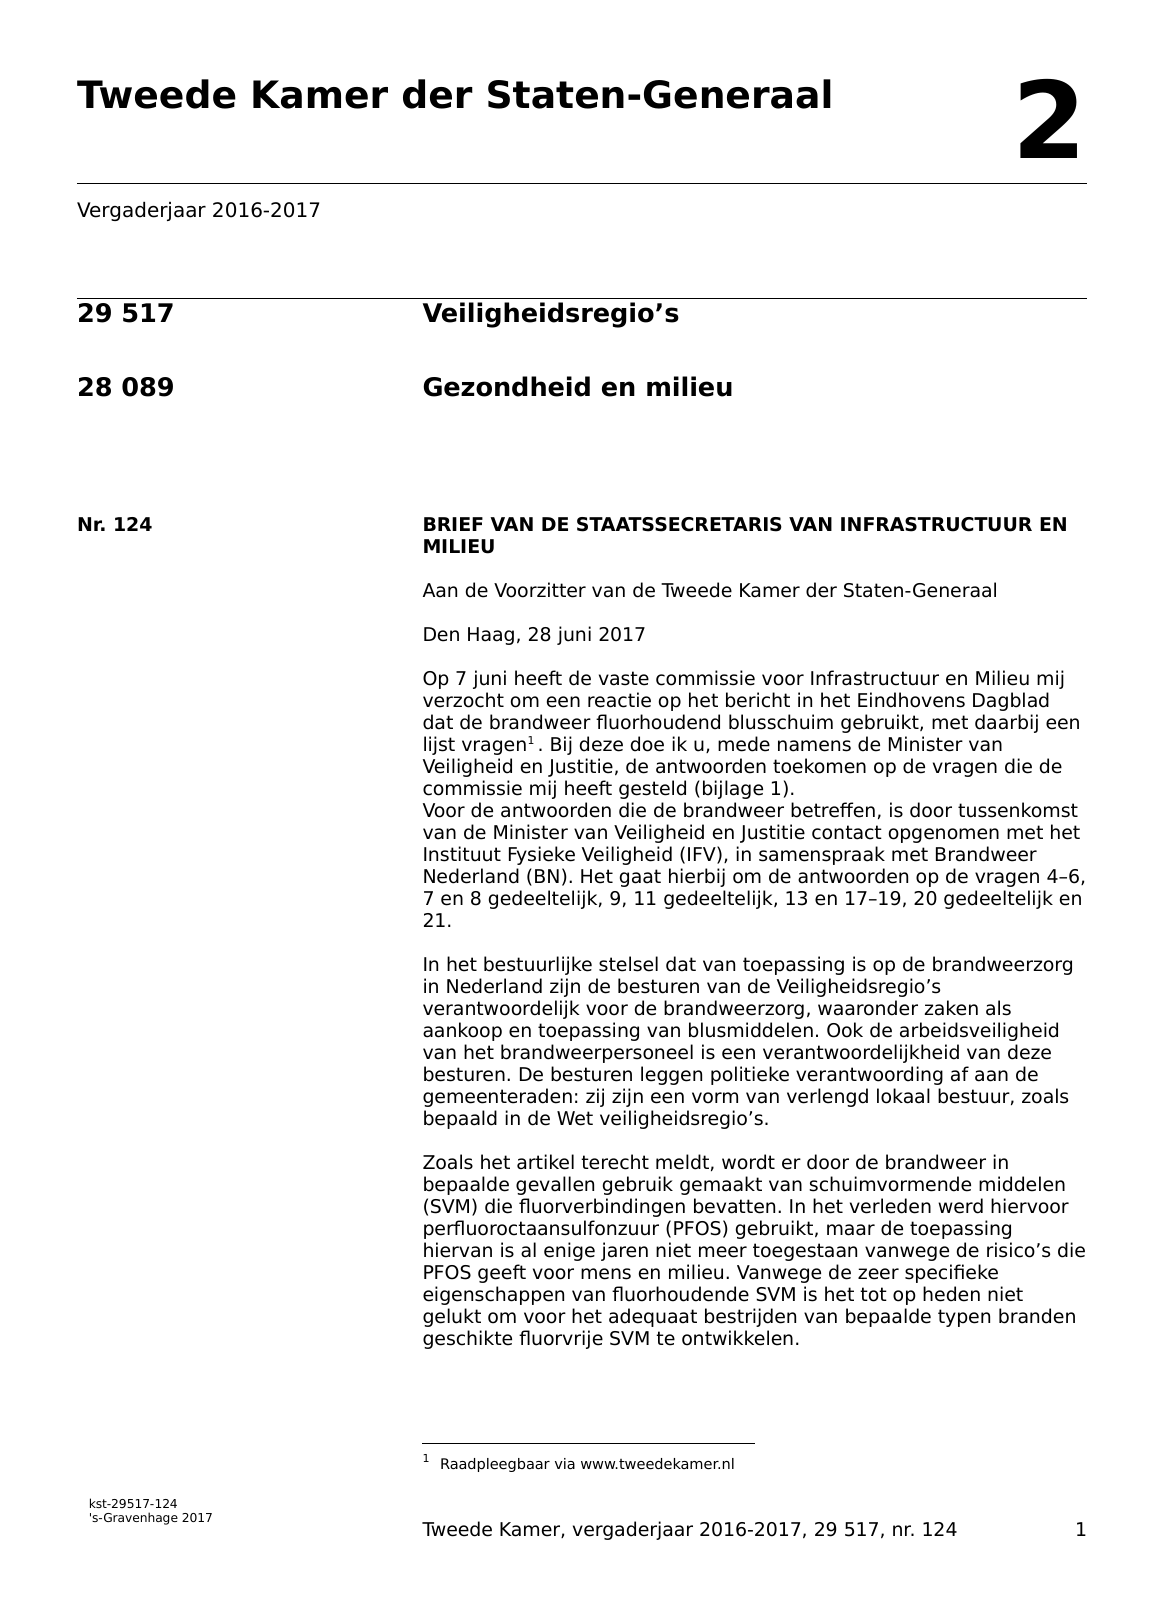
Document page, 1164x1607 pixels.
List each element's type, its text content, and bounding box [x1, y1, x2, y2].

table_header Tweede Kamer der Staten-Generaal [77, 59, 886, 183]
subtitle 28 089 Gezondheid en milieu [77, 373, 1087, 403]
text Voor de antwoorden die de brandweer betreffen, is door tussenkomst van de Minister van Veiligheid en Justitie contact opgenomen met het Instituut Fysieke Veiligheid (IFV), in samenspraak met Brandweer Nederland (BN). Het gaat hierbij om de antwoorden op de vragen 4–6, 7 en 8 gedeeltelijk, 9, 11 gedeeltelijk, 13 en 17–19, 20 gedeeltelijk en 21. [422, 800, 1087, 932]
text Op 7 juni heeft de vaste commissie voor Infrastructuur en Milieu mij verzocht om een reactie op het bericht in het Eindhovens Dagblad dat de brandweer fluorhoudend blusschuim gebruikt, met daarbij een lijst vragen. Bij deze doe ik u, mede namens de Minister van Veiligheid en Justitie, de antwoorden toekomen op de vragen die de commissie mij heeft gesteld (bijlage 1). [422, 668, 1087, 800]
table_header 2 [886, 59, 1087, 183]
text Aan de Voorzitter van de Tweede Kamer der Staten-Generaal [422, 580, 1087, 602]
table_cell Vergaderjaar 2016-2017 [77, 184, 1087, 298]
subtitle 29 517 Veiligheidsregio’s [77, 299, 1087, 329]
text In het bestuurlijke stelsel dat van toepassing is op de brandweerzorg in Nederland zijn de besturen van de Veiligheidsregio’s verantwoordelijk voor de brandweerzorg, waaronder zaken als aankoop en toepassing van blusmiddelen. Ook de arbeidsveiligheid van het brandweerpersoneel is een verantwoordelijkheid van deze besturen. De besturen leggen politieke verantwoording af aan de gemeenteraden: zij zijn een vorm van verlengd lokaal bestuur, zoals bepaald in de Wet veiligheidsregio’s. [422, 954, 1087, 1130]
subtitle Nr. 124 BRIEF VAN DE STAATSSECRETARIS VAN INFRASTRUCTUUR EN MILIEU [77, 514, 1087, 558]
text Den Haag, 28 juni 2017 [422, 624, 1087, 646]
text Zoals het artikel terecht meldt, wordt er door de brandweer in bepaalde gevallen gebruik gemaakt van schuimvormende middelen (SVM) die fluorverbindingen bevatten. In het verleden werd hiervoor perfluoroctaansulfonzuur (PFOS) gebruikt, maar de toepassing hiervan is al enige jaren niet meer toegestaan vanwege de risico’s die PFOS geeft voor mens en milieu. Vanwege de zeer specifieke eigenschappen van fluorhoudende SVM is het tot op heden niet gelukt om voor het adequaat bestrijden van bepaalde typen branden geschikte fluorvrije SVM te ontwikkelen. [422, 1152, 1087, 1350]
text Raadpleegbaar via www.tweedekamer.nl [422, 1452, 1087, 1474]
text kst-29517-124 [88, 1497, 323, 1511]
text 's-Gravenhage 2017 [88, 1511, 323, 1525]
